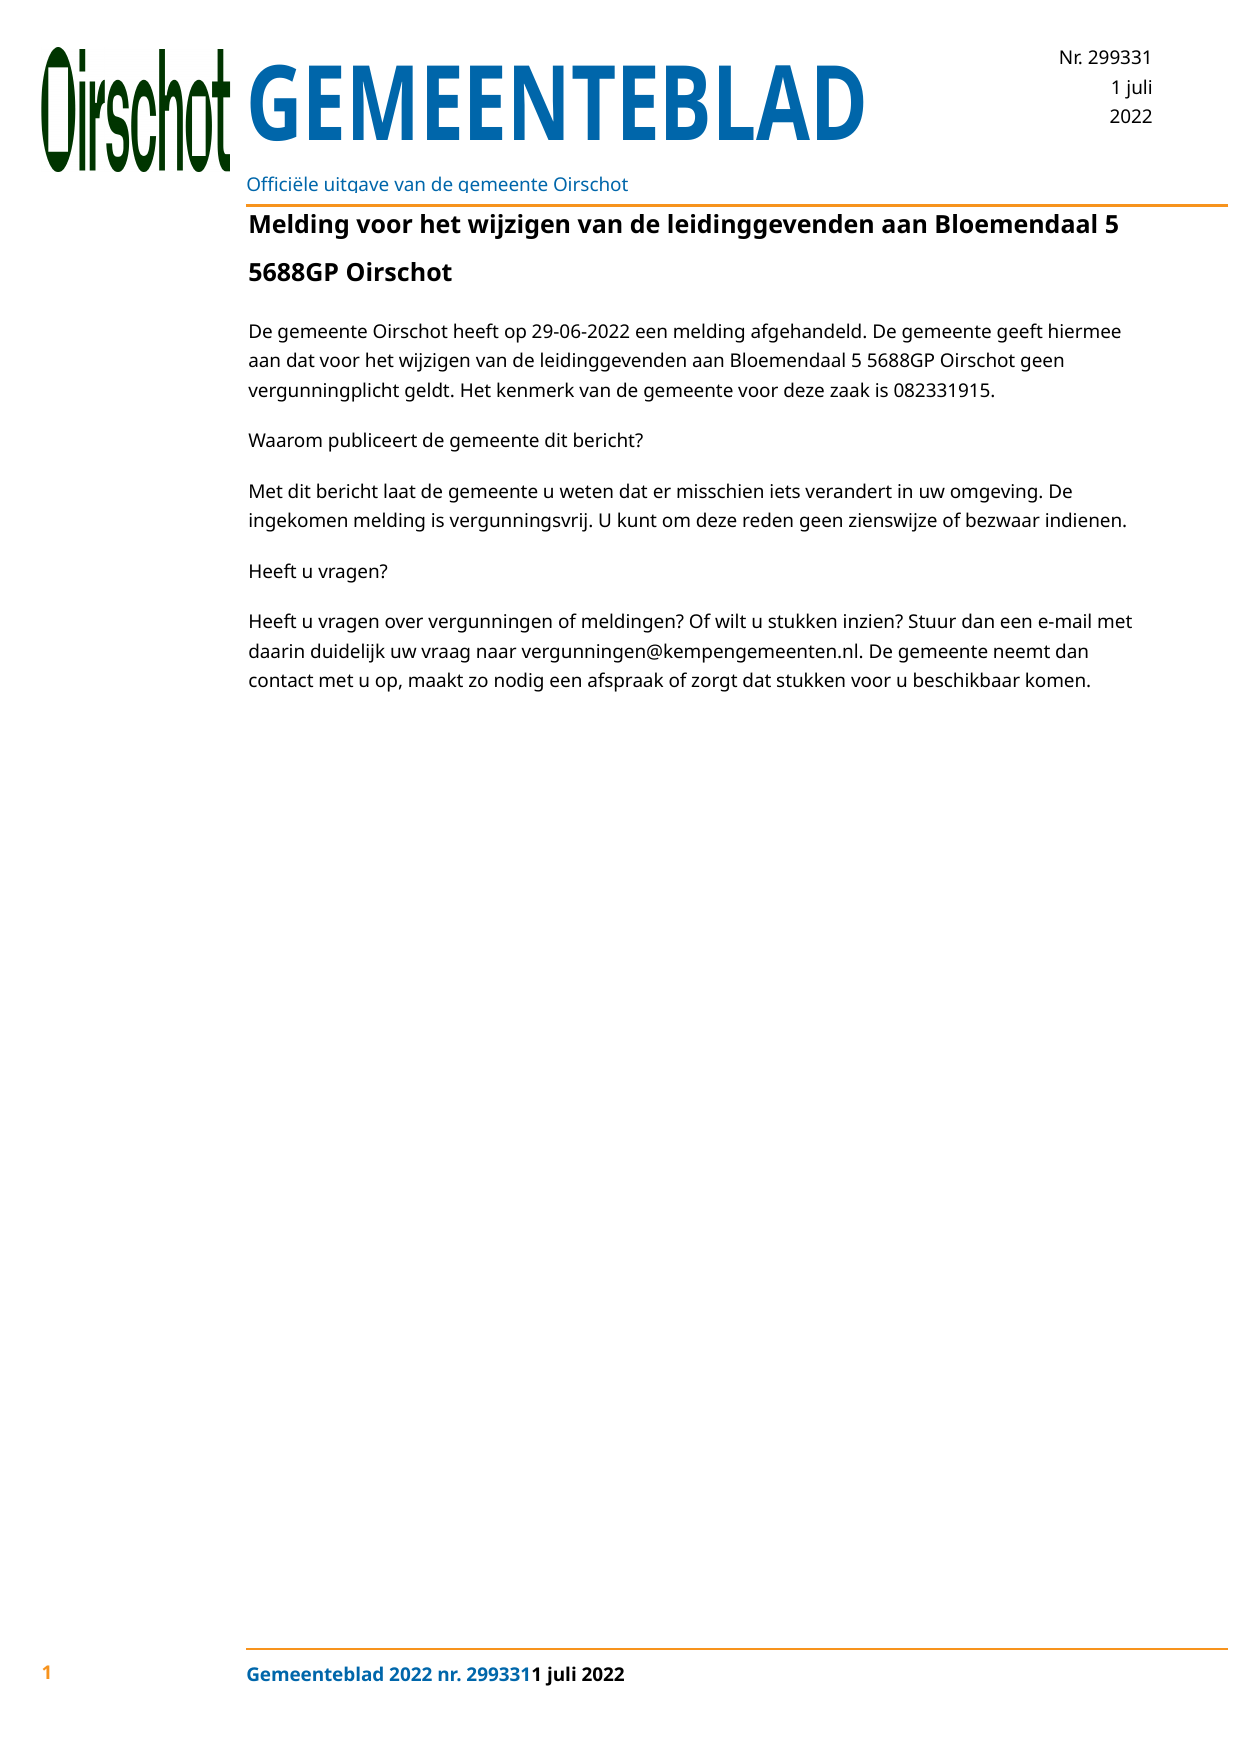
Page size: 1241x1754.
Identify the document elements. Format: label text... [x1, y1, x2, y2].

picture [41, 47, 231, 172]
text Met dit bericht laat de gemeente u weten dat er misschien iets verandert in uw omgeving. De ingekomen melding is vergunningsvrij. U kunt om deze reden geen zienswijze of bezwaar indienen. [248, 478, 1152, 533]
text Heeft u vragen? [248, 558, 1152, 584]
text Melding voor het wijzigen van de leidinggevenden aan Bloemendaal 5 5688GP Oirschot [248, 207, 1152, 288]
text Heeft u vragen over vergunningen of meldingen? Of wilt u stukken inzien? Stuur dan een e-mail met daarin duidelijk uw vraag naar vergunningen@kempengemeenten.nl. De gemeente neemt dan contact met u op, maakt zo nodig een afspraak of zorgt dat stukken voor u beschikbaar komen. [248, 608, 1152, 693]
text Waarom publiceert de gemeente dit bericht? [248, 427, 1152, 453]
text De gemeente Oirschot heeft op 29-06-2022 een melding afgehandeld. De gemeente geeft hiermee aan dat voor het wijzigen van de leidinggevenden aan Bloemendaal 5 5688GP Oirschot geen vergunningplicht geldt. Het kenmerk van de gemeente voor deze zaak is 082331915. [248, 318, 1152, 403]
